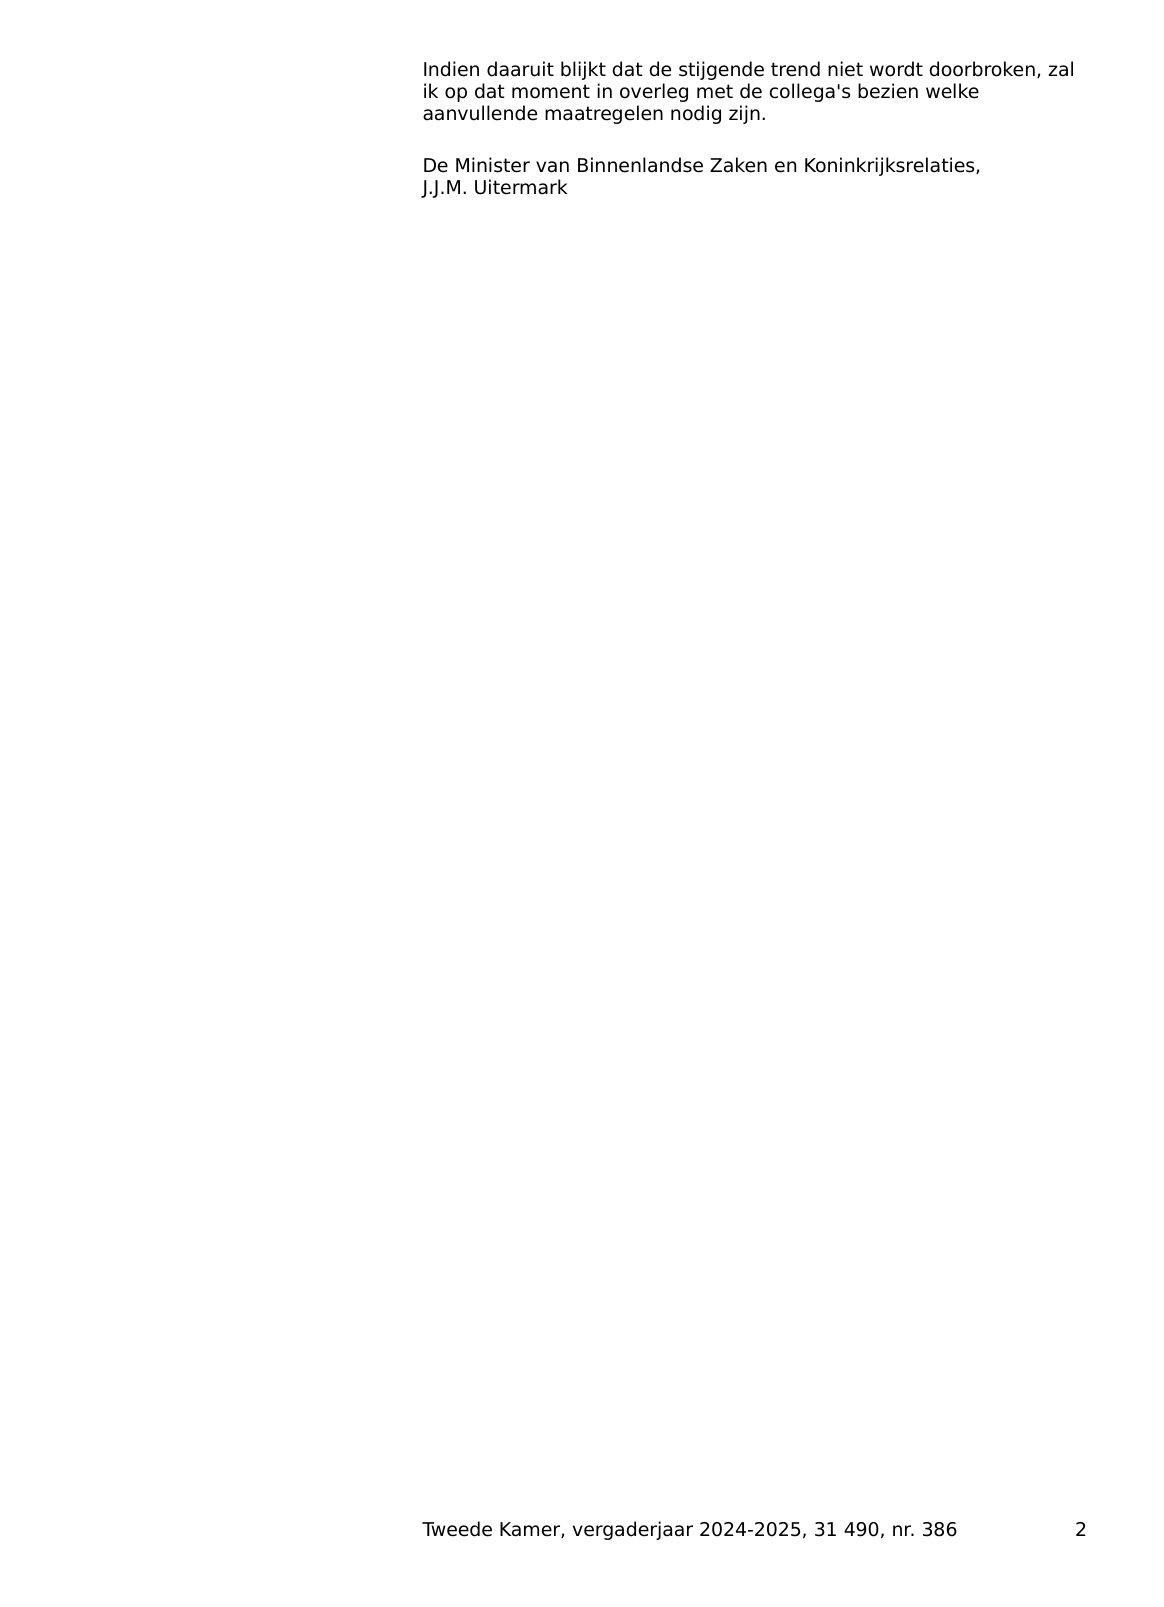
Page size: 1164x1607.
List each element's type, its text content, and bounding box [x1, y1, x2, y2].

text Indien daaruit blijkt dat de stijgende trend niet wordt doorbroken, zal ik op dat moment in overleg met de collega's bezien welke aanvullende maatregelen nodig zijn. [422, 59, 1087, 125]
text De Minister van Binnenlandse Zaken en Koninkrijksrelaties, J.J.M. Uitermark [422, 155, 1087, 199]
